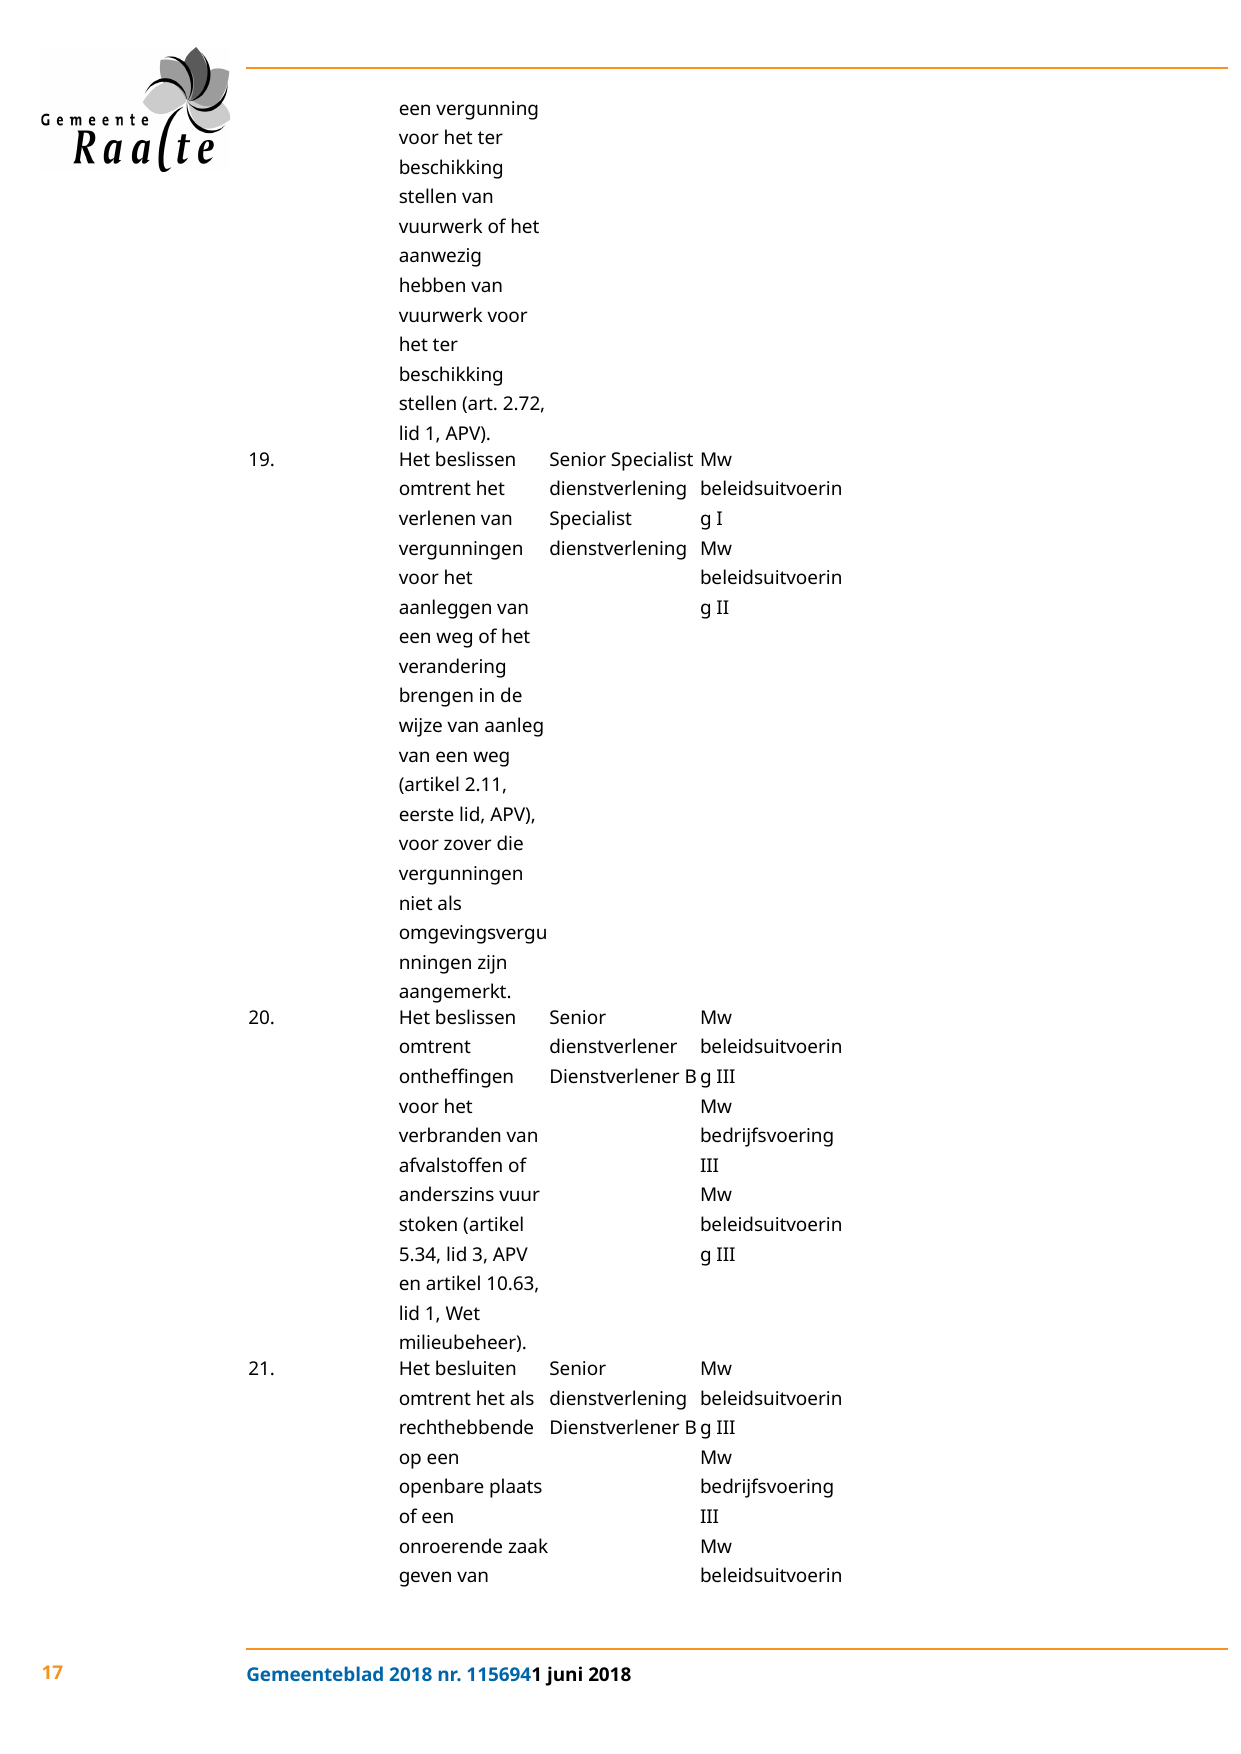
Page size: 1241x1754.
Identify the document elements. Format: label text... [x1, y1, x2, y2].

table_cell [700, 95, 850, 446]
table_cell Mw beleidsuitvoering III Mw bedrijfsvoering III Mw beleidsuitvoerin [700, 1355, 850, 1588]
table_cell Senior dienstverlening Dienstverlener B [549, 1355, 700, 1588]
table_cell 21. [248, 1355, 398, 1588]
table_cell 19. [248, 446, 398, 1004]
table_cell Het beslissen omtrent het verlenen van vergunningen voor het aanleggen van een weg of het verandering brengen in de wijze van aanleg van een weg (artikel 2.11, eerste lid, APV), voor zover die vergunningen niet als omgevingsvergunningen zijn aangemerkt. [399, 446, 549, 1004]
table_cell Mw beleidsuitvoering III Mw bedrijfsvoering III Mw beleidsuitvoering III [700, 1004, 850, 1355]
table_cell Het beslissen omtrent ontheffingen voor het verbranden van afvalstoffen of anderszins vuur stoken (artikel 5.34, lid 3, APV en artikel 10.63, lid 1, Wet milieubeheer). [399, 1004, 549, 1355]
table_cell een vergunning voor het ter beschikking stellen van vuurwerk of het aanwezig hebben van vuurwerk voor het ter beschikking stellen (art. 2.72, lid 1, APV). [399, 95, 549, 446]
picture [41, 47, 231, 172]
table_cell Senior Specialist dienstverlening Specialist dienstverlening [549, 446, 700, 1004]
table_cell [1001, 1355, 1152, 1588]
table_cell [1001, 446, 1152, 1004]
table_cell Mw beleidsuitvoering I Mw beleidsuitvoering II [700, 446, 850, 1004]
table_cell [248, 95, 398, 446]
table_cell [850, 1004, 1001, 1355]
table_cell 20. [248, 1004, 398, 1355]
table_cell [1001, 1004, 1152, 1355]
table_cell Senior dienstverlener Dienstverlener B [549, 1004, 700, 1355]
table_cell Het besluiten omtrent het als rechthebbende op een openbare plaats of een onroerende zaak geven van [399, 1355, 549, 1588]
table_cell [549, 95, 700, 446]
table_cell [1001, 95, 1152, 446]
table_cell [850, 446, 1001, 1004]
table_cell [850, 1355, 1001, 1588]
table_cell [850, 95, 1001, 446]
